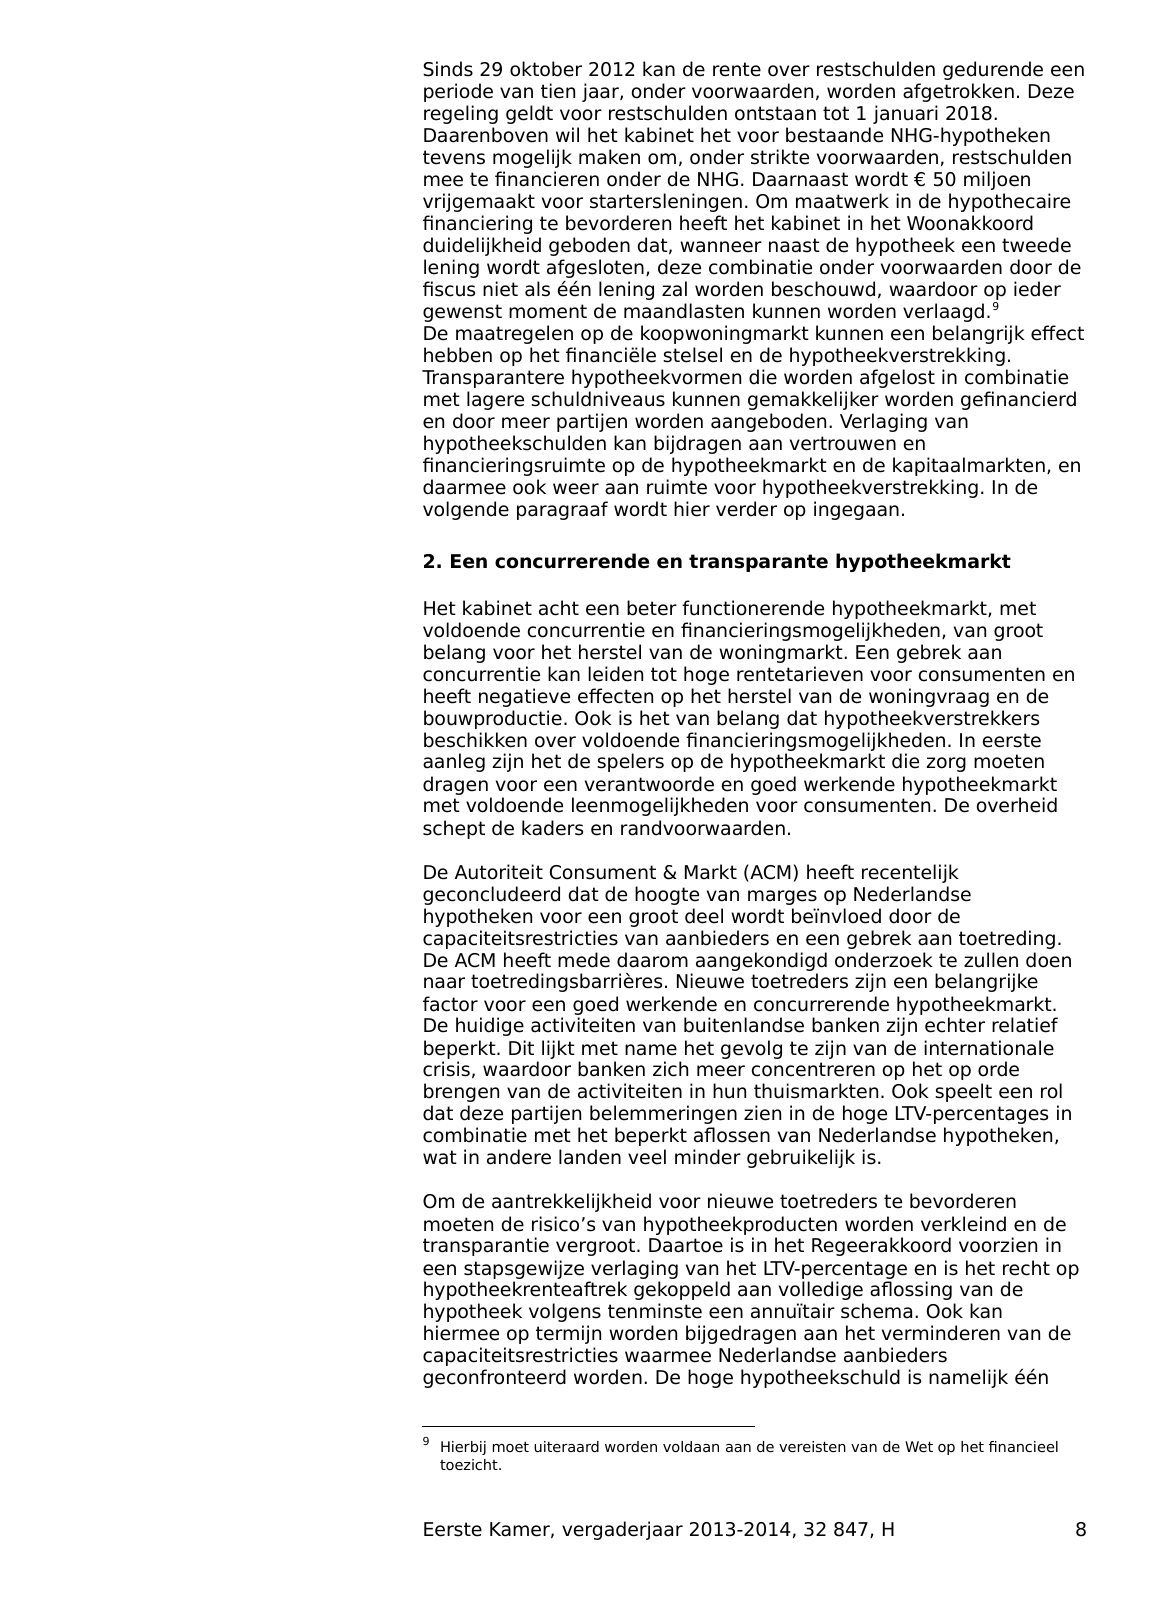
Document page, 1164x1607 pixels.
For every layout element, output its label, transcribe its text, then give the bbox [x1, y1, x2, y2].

subtitle 2. Een concurrerende en transparante hypotheekmarkt [422, 551, 1087, 573]
text Hierbij moet uiteraard worden voldaan aan de vereisten van de Wet op het financieel toezicht. [422, 1435, 1087, 1474]
text De maatregelen op de koopwoningmarkt kunnen een belangrijk effect hebben op het financiële stelsel en de hypotheekverstrekking. Transparantere hypotheekvormen die worden afgelost in combinatie met lagere schuldniveaus kunnen gemakkelijker worden gefinancierd en door meer partijen worden aangeboden. Verlaging van hypotheekschulden kan bijdragen aan vertrouwen en financieringsruimte op de hypotheekmarkt en de kapitaalmarkten, en daarmee ook weer aan ruimte voor hypotheekverstrekking. In de volgende paragraaf wordt hier verder op ingegaan. [422, 323, 1087, 521]
text Het kabinet acht een beter functionerende hypotheekmarkt, met voldoende concurrentie en financieringsmogelijkheden, van groot belang voor het herstel van de woningmarkt. Een gebrek aan concurrentie kan leiden tot hoge rentetarieven voor consumenten en heeft negatieve effecten op het herstel van de woningvraag en de bouwproductie. Ook is het van belang dat hypotheekverstrekkers beschikken over voldoende financieringsmogelijkheden. In eerste aanleg zijn het de spelers op de hypotheekmarkt die zorg moeten dragen voor een verantwoorde en goed werkende hypotheekmarkt met voldoende leenmogelijkheden voor consumenten. De overheid schept de kaders en randvoorwaarden. [422, 598, 1087, 839]
text Om de aantrekkelijkheid voor nieuwe toetreders te bevorderen moeten de risico’s van hypotheekproducten worden verkleind en de transparantie vergroot. Daartoe is in het Regeerakkoord voorzien in een stapsgewijze verlaging van het LTV-percentage en is het recht op hypotheekrenteaftrek gekoppeld aan volledige aflossing van de hypotheek volgens tenminste een annuïtair schema. Ook kan hiermee op termijn worden bijgedragen aan het verminderen van de capaciteitsrestricties waarmee Nederlandse aanbieders geconfronteerd worden. De hoge hypotheekschuld is namelijk één [422, 1191, 1087, 1389]
text De Autoriteit Consument & Markt (ACM) heeft recentelijk geconcludeerd dat de hoogte van marges op Nederlandse hypotheken voor een groot deel wordt beïnvloed door de capaciteitsrestricties van aanbieders en een gebrek aan toetreding. De ACM heeft mede daarom aangekondigd onderzoek te zullen doen naar toetredingsbarrières. Nieuwe toetreders zijn een belangrijke factor voor een goed werkende en concurrerende hypotheekmarkt. De huidige activiteiten van buitenlandse banken zijn echter relatief beperkt. Dit lijkt met name het gevolg te zijn van de internationale crisis, waardoor banken zich meer concentreren op het op orde brengen van de activiteiten in hun thuismarkten. Ook speelt een rol dat deze partijen belemmeringen zien in de hoge LTV-percentages in combinatie met het beperkt aflossen van Nederlandse hypotheken, wat in andere landen veel minder gebruikelijk is. [422, 862, 1087, 1169]
text Sinds 29 oktober 2012 kan de rente over restschulden gedurende een periode van tien jaar, onder voorwaarden, worden afgetrokken. Deze regeling geldt voor restschulden ontstaan tot 1 januari 2018. Daarenboven wil het kabinet het voor bestaande NHG-hypotheken tevens mogelijk maken om, onder strikte voorwaarden, restschulden mee te financieren onder de NHG. Daarnaast wordt € 50 miljoen vrijgemaakt voor startersleningen. Om maatwerk in de hypothecaire financiering te bevorderen heeft het kabinet in het Woonakkoord duidelijkheid geboden dat, wanneer naast de hypotheek een tweede lening wordt afgesloten, deze combinatie onder voorwaarden door de fiscus niet als één lening zal worden beschouwd, waardoor op ieder gewenst moment de maandlasten kunnen worden verlaagd. [422, 59, 1087, 323]
